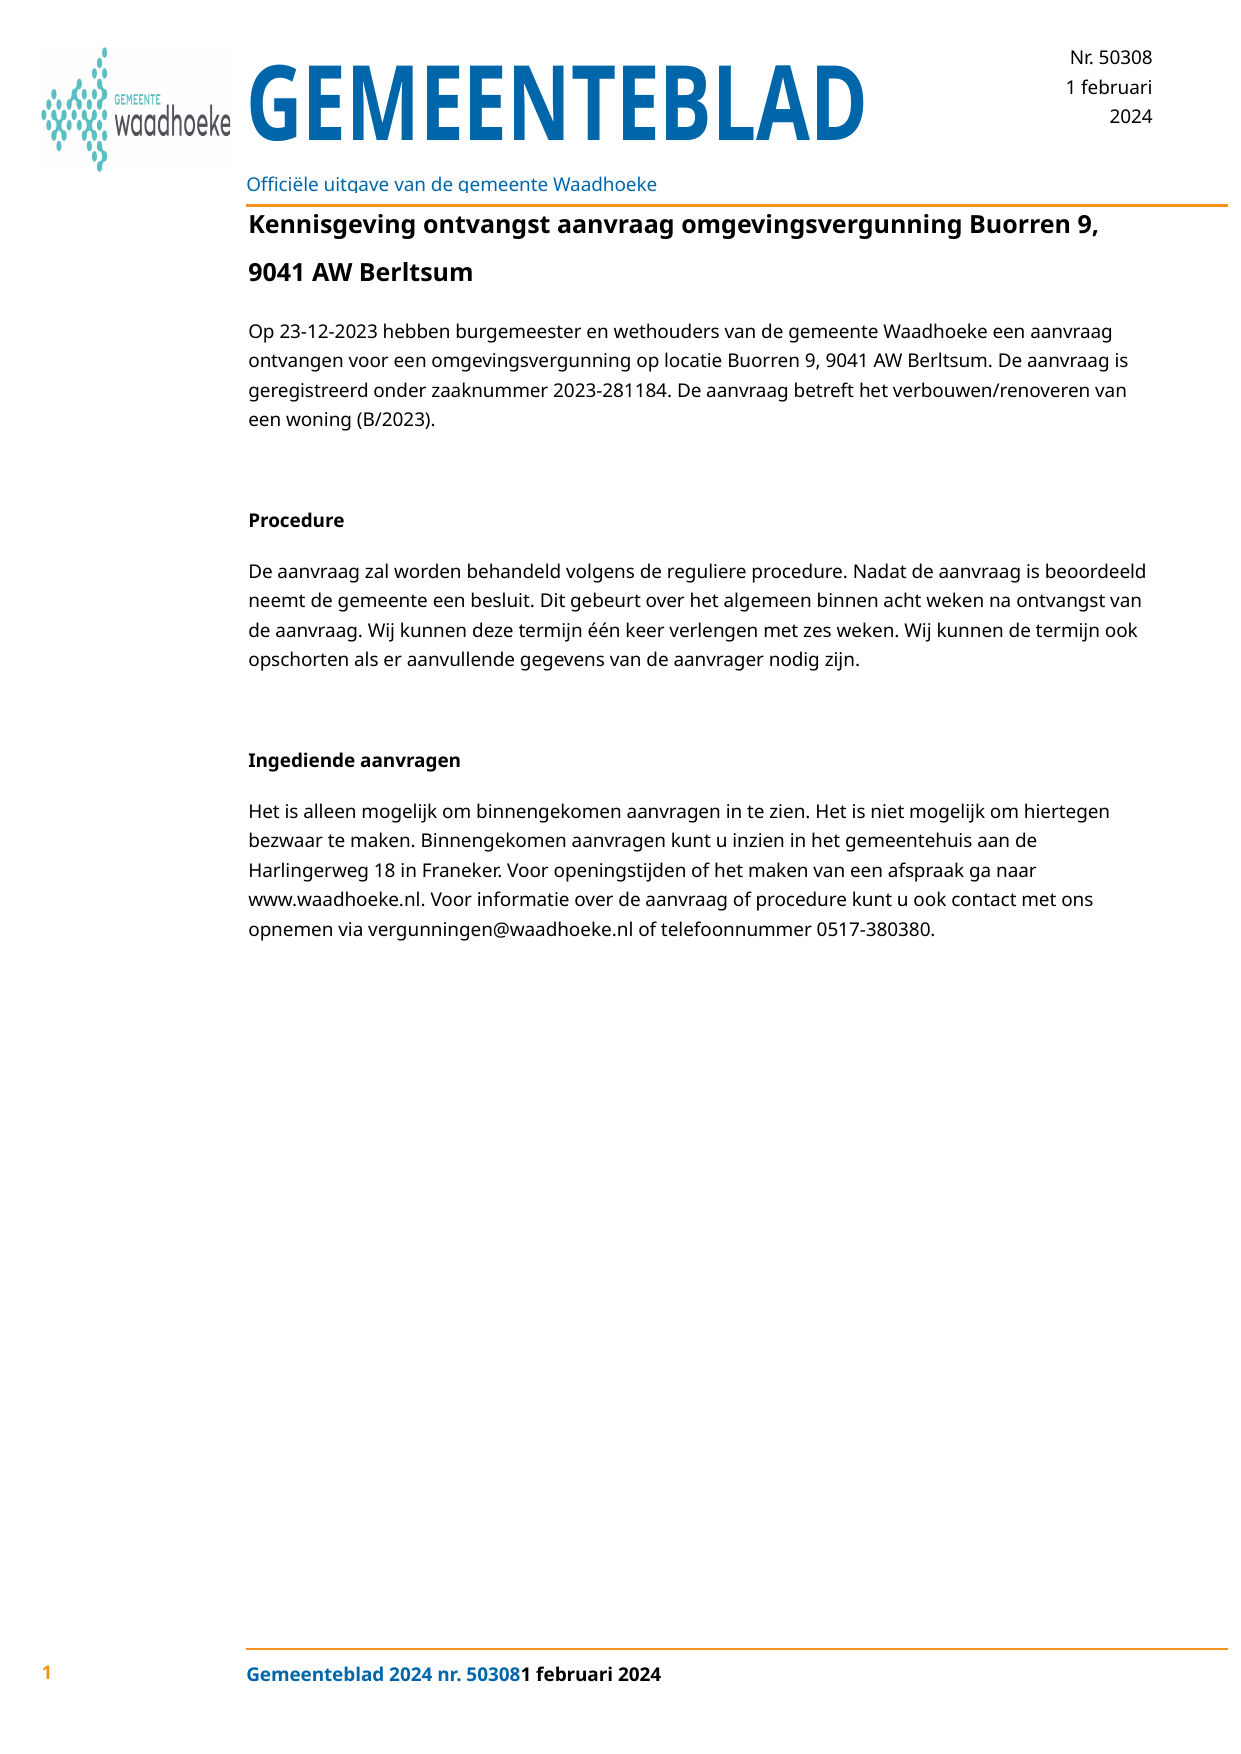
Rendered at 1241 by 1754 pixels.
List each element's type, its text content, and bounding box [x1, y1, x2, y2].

text Procedure [248, 507, 1152, 533]
text Kennisgeving ontvangst aanvraag omgevingsvergunning Buorren 9, 9041 AW Berltsum [248, 207, 1152, 288]
text Op 23-12-2023 hebben burgemeester en wethouders van de gemeente Waadhoeke een aanvraag ontvangen voor een omgevingsvergunning op locatie Buorren 9, 9041 AW Berltsum. De aanvraag is geregistreerd onder zaaknummer 2023-281184. De aanvraag betreft het verbouwen/renoveren van een woning (B/2023). [248, 318, 1152, 432]
text Het is alleen mogelijk om binnengekomen aanvragen in te zien. Het is niet mogelijk om hiertegen bezwaar te maken. Binnengekomen aanvragen kunt u inzien in het gemeentehuis aan de Harlingerweg 18 in Franeker. Voor openingstijden of het maken van een afspraak ga naar www.waadhoeke.nl. Voor informatie over de aanvraag of procedure kunt u ook contact met ons opnemen via vergunningen@waadhoeke.nl of telefoonnummer 0517-380380. [248, 798, 1152, 942]
text De aanvraag zal worden behandeld volgens de reguliere procedure. Nadat de aanvraag is beoordeeld neemt de gemeente een besluit. Dit gebeurt over het algemeen binnen acht weken na ontvangst van de aanvraag. Wij kunnen deze termijn één keer verlengen met zes weken. Wij kunnen de termijn ook opschorten als er aanvullende gegevens van de aanvrager nodig zijn. [248, 558, 1152, 672]
picture [41, 47, 231, 172]
text Ingediende aanvragen [248, 747, 1152, 773]
